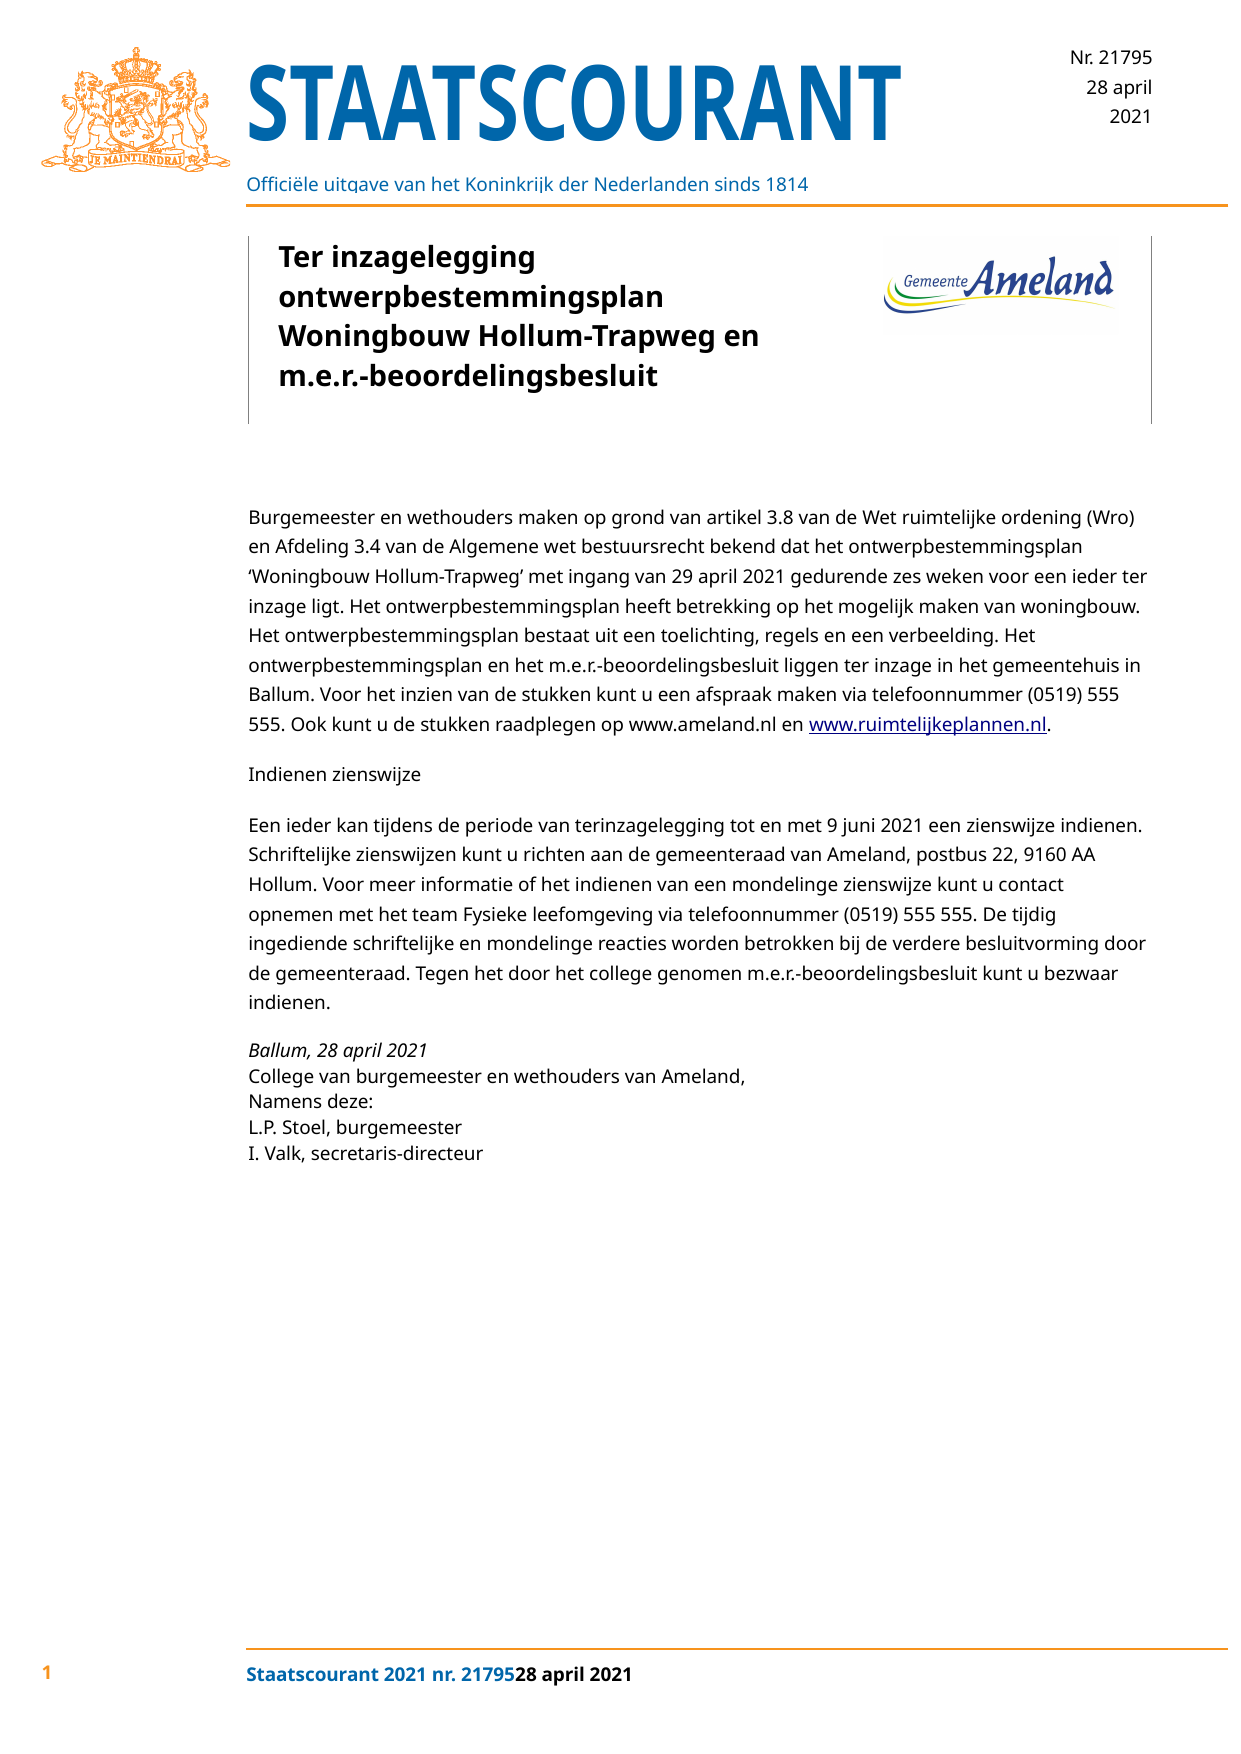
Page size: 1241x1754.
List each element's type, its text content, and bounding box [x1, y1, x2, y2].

text Indienen zienswijze [248, 762, 1152, 787]
table_header [850, 236, 1151, 424]
picture [882, 236, 1119, 335]
picture [41, 47, 231, 172]
text Een ieder kan tijdens de periode van terinzagelegging tot en met 9 juni 2021 een zienswijze indienen. Schriftelijke zienswijzen kunt u richten aan de gemeenteraad van Ameland, postbus 22, 9160 AA Hollum. Voor meer informatie of het indienen van een mondelinge zienswijze kunt u contact opnemen met het team Fysieke leefomgeving via telefoonnummer (0519) 555 555. De tijdig ingediende schriftelijke en mondelinge reacties worden betrokken bij de verdere besluitvorming door de gemeenteraad. Tegen het door het college genomen m.e.r.-beoordelingsbesluit kunt u bezwaar indienen. [248, 812, 1152, 1015]
text Namens deze: [248, 1089, 1152, 1114]
text Ballum, 28 april 2021 [248, 1037, 1152, 1063]
table_header Ter inzagelegging ontwerpbestemmingsplan Woningbouw Hollum-Trapweg en m.e.r.-beoordelingsbesluit [249, 236, 850, 424]
text I. Valk, secretaris-directeur [248, 1140, 1152, 1166]
text College van burgemeester en wethouders van Ameland, [248, 1063, 1152, 1089]
text Burgemeester en wethouders maken op grond van artikel 3.8 van de Wet ruimtelijke ordening (Wro) en Afdeling 3.4 van de Algemene wet bestuursrecht bekend dat het ontwerpbestemmingsplan ‘Woningbouw Hollum-Trapweg’ met ingang van 29 april 2021 gedurende zes weken voor een ieder ter inzage ligt. Het ontwerpbestemmingsplan heeft betrekking op het mogelijk maken van woningbouw. Het ontwerpbestemmingsplan bestaat uit een toelichting, regels en een verbeelding. Het ontwerpbestemmingsplan en het m.e.r.-beoordelingsbesluit liggen ter inzage in het gemeentehuis in Ballum. Voor het inzien van de stukken kunt u een afspraak maken via telefoonnummer (0519) 555 555. Ook kunt u de stukken raadplegen op www.ameland.nl en www.ruimtelijkeplannen.nl. [248, 504, 1152, 737]
text L.P. Stoel, burgemeester [248, 1114, 1152, 1140]
